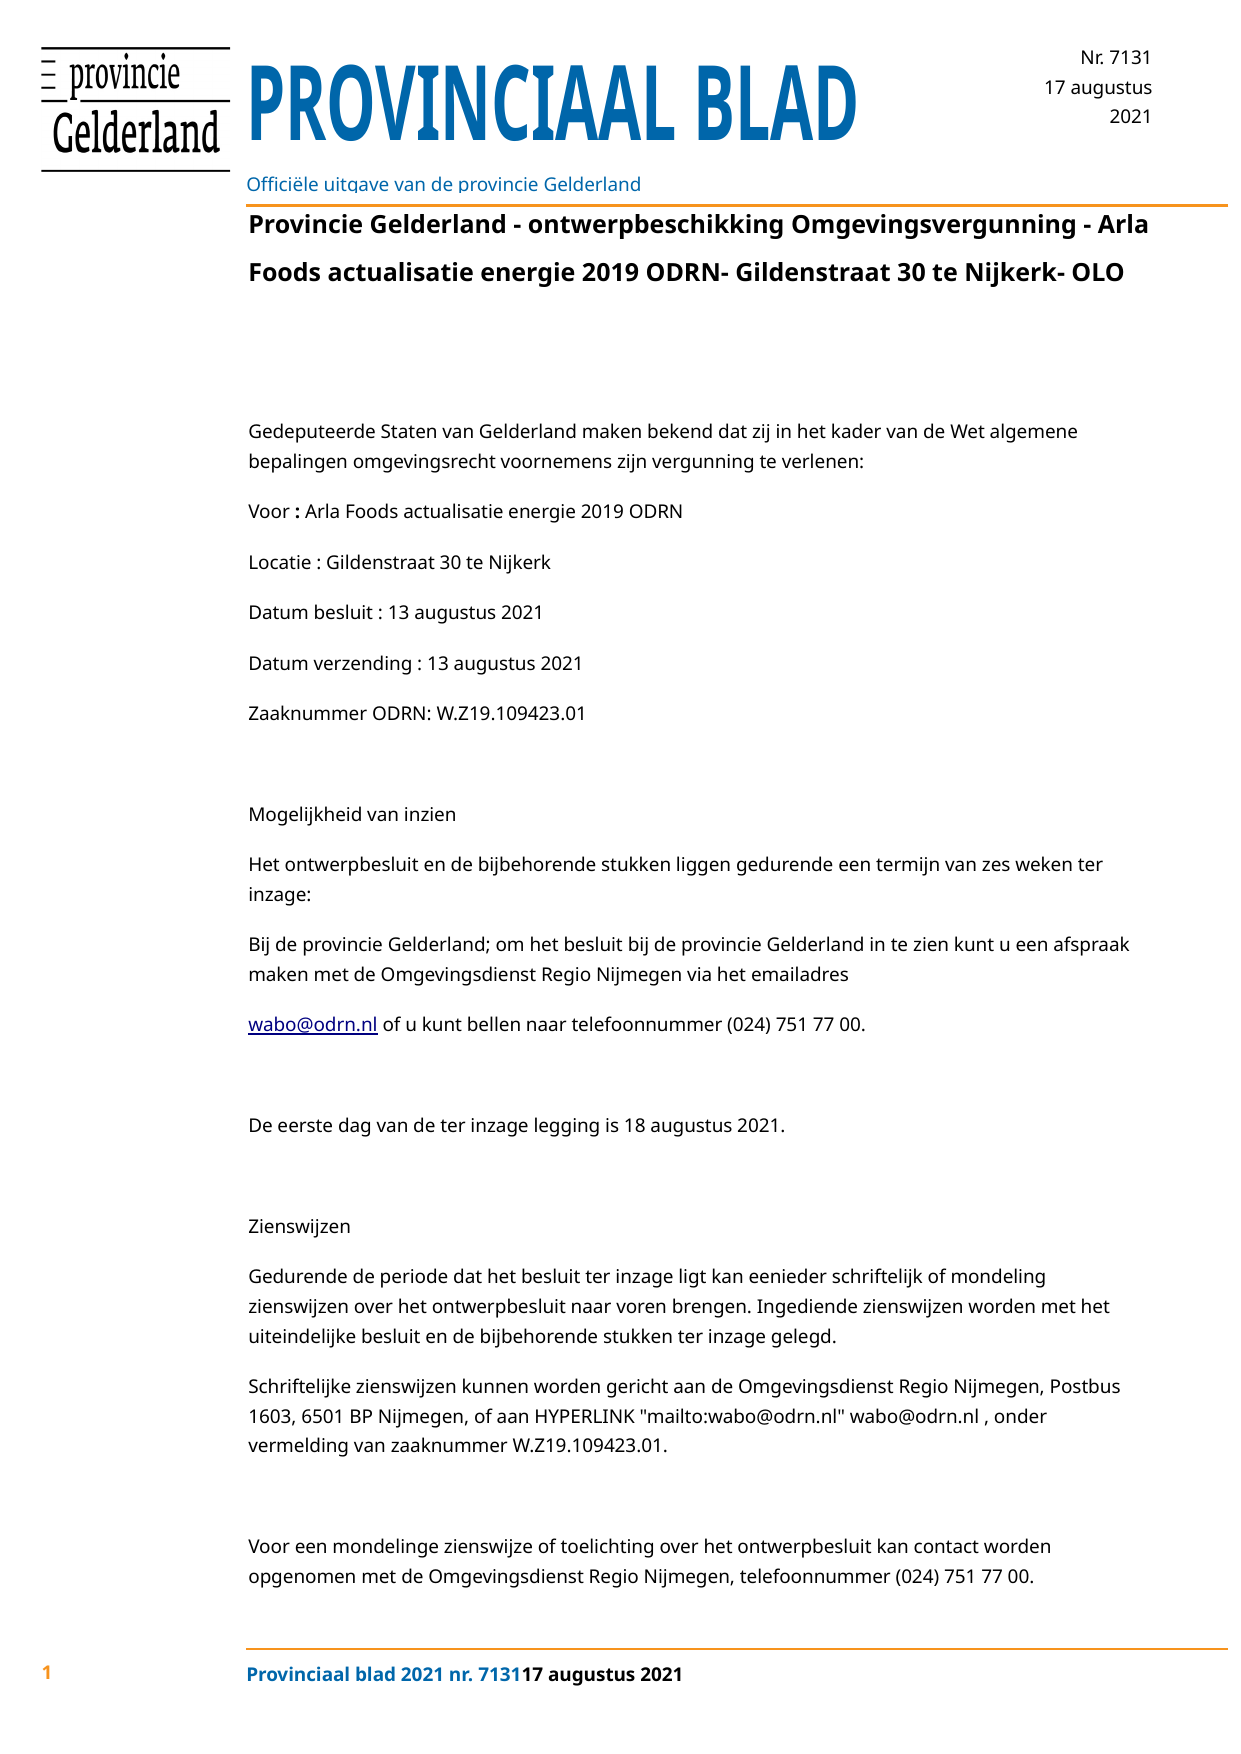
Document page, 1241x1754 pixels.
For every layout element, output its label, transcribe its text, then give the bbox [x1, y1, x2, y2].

text Zienswijzen [248, 1213, 1152, 1239]
text Het ontwerpbesluit en de bijbehorende stukken liggen gedurende een termijn van zes weken ter inzage: [248, 852, 1152, 907]
text Datum besluit : 13 augustus 2021 [248, 599, 1152, 625]
text Gedurende de periode dat het besluit ter inzage ligt kan eenieder schriftelijk of mondeling zienswijzen over het ontwerpbesluit naar voren brengen. Ingediende zienswijzen worden met het uiteindelijke besluit en de bijbehorende stukken ter inzage gelegd. [248, 1264, 1152, 1349]
text Schriftelijke zienswijzen kunnen worden gericht aan de Omgevingsdienst Regio Nijmegen, Postbus 1603, 6501 BP Nijmegen, of aan HYPERLINK "mailto:wabo@odrn.nl" wabo@odrn.nl , onder vermelding van zaaknummer W.Z19.109423.01. [248, 1373, 1152, 1458]
text Datum verzending : 13 augustus 2021 [248, 650, 1152, 676]
text Zaaknummer ODRN: W.Z19.109423.01 [248, 700, 1152, 726]
text Mogelijkheid van inzien [248, 801, 1152, 827]
text Voor een mondelinge zienswijze of toelichting over het ontwerpbesluit kan contact worden opgenomen met de Omgevingsdienst Regio Nijmegen, telefoonnummer (024) 751 77 00. [248, 1533, 1152, 1589]
text Gedeputeerde Staten van Gelderland maken bekend dat zij in het kader van de Wet algemene bepalingen omgevingsrecht voornemens zijn vergunning te verlenen: [248, 419, 1152, 474]
text Locatie : Gildenstraat 30 te Nijkerk [248, 549, 1152, 575]
text wabo@odrn.nl of u kunt bellen naar telefoonnummer (024) 751 77 00. [248, 1012, 1152, 1037]
text De eerste dag van de ter inzage legging is 18 augustus 2021. [248, 1112, 1152, 1138]
picture [41, 47, 231, 172]
text Provincie Gelderland - ontwerpbeschikking Omgevingsvergunning - Arla Foods actualisatie energie 2019 ODRN- Gildenstraat 30 te Nijkerk- OLO [248, 207, 1152, 288]
text Bij de provincie Gelderland; om het besluit bij de provincie Gelderland in te zien kunt u een afspraak maken met de Omgevingsdienst Regio Nijmegen via het emailadres [248, 932, 1152, 987]
text Voor : Arla Foods actualisatie energie 2019 ODRN [248, 499, 1152, 524]
